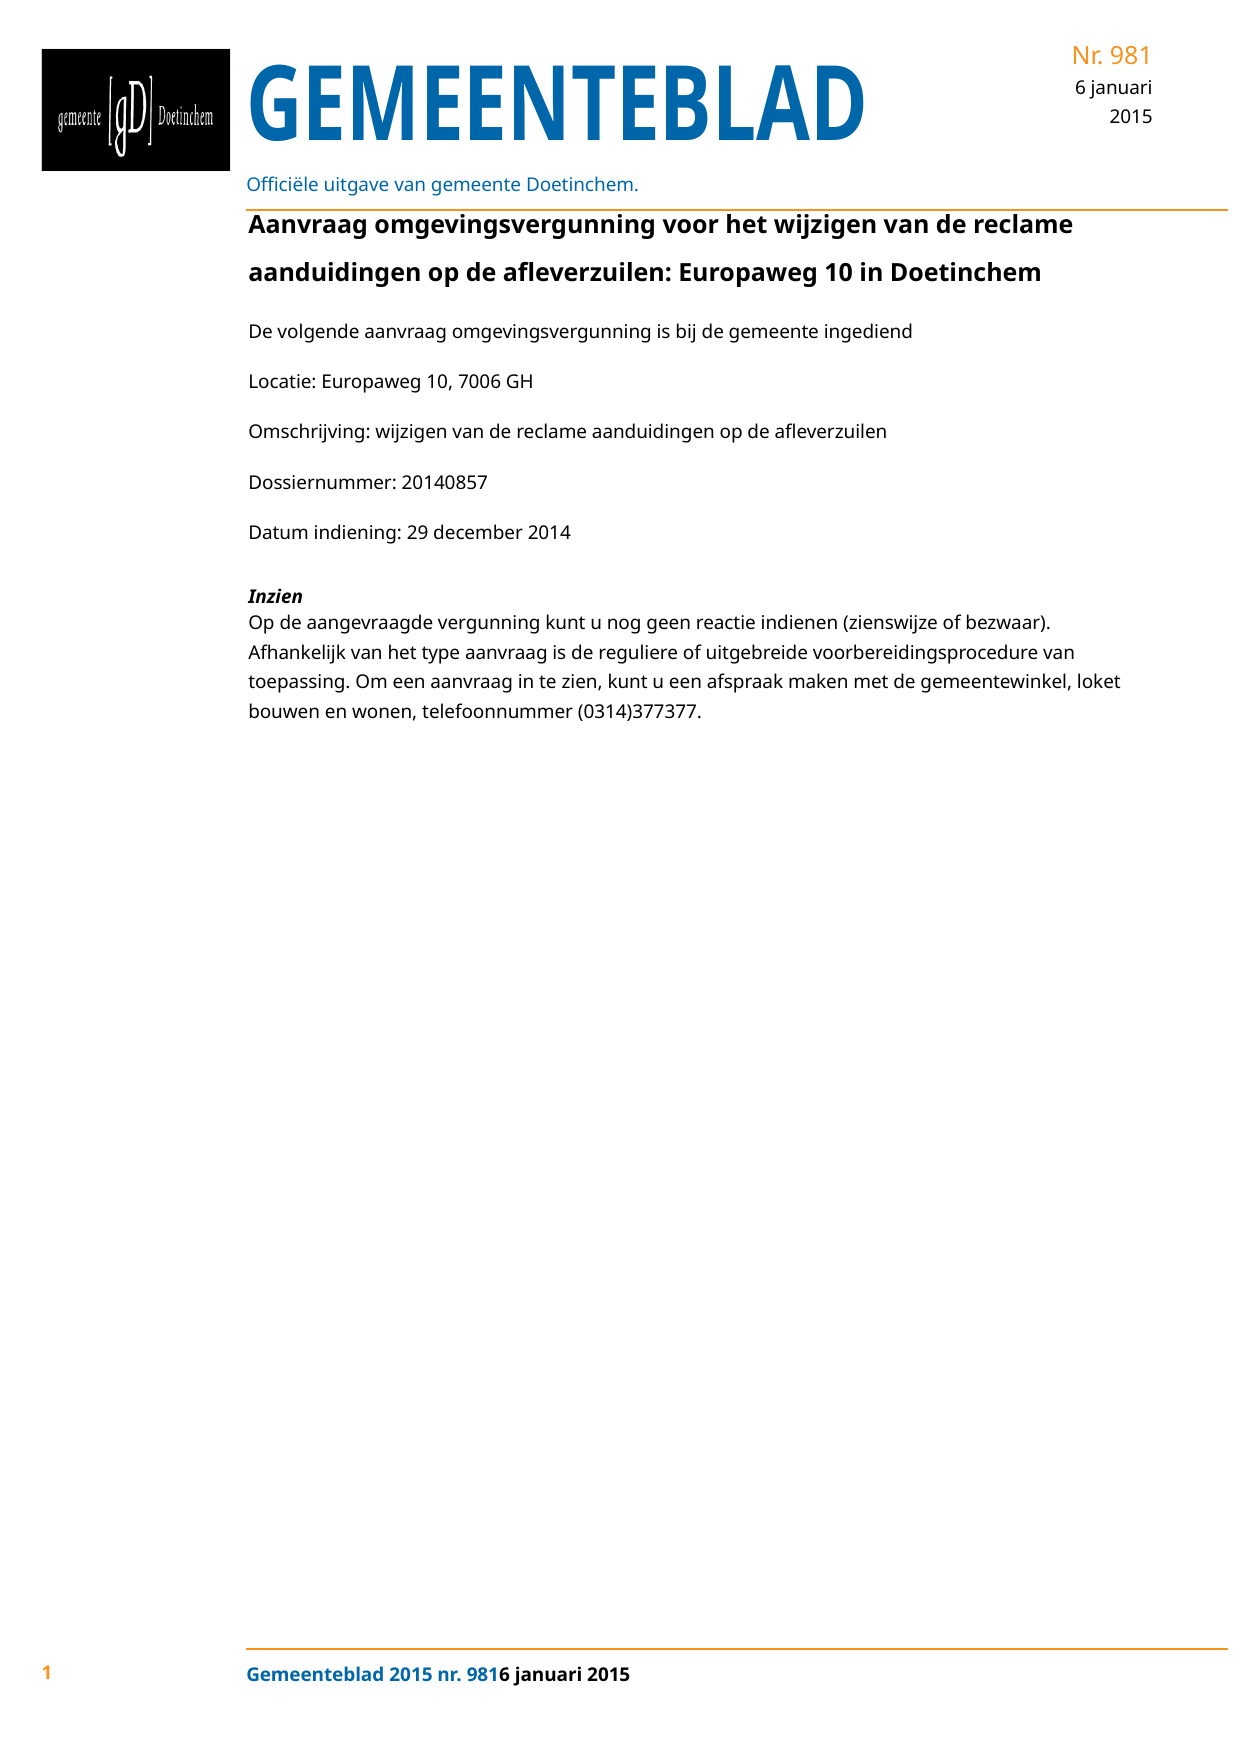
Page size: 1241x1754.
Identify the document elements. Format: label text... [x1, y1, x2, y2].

text Locatie: Europaweg 10, 7006 GH [248, 368, 1152, 394]
text Omschrijving: wijzigen van de reclame aanduidingen op de afleverzuilen [248, 419, 1152, 444]
text Aanvraag omgevingsvergunning voor het wijzigen van de reclame aanduidingen op de afleverzuilen: Europaweg 10 in Doetinchem [248, 211, 1152, 288]
text De volgende aanvraag omgevingsvergunning is bij de gemeente ingediend [248, 318, 1152, 344]
text Inzien [248, 583, 1152, 609]
picture [41, 47, 231, 172]
text Op de aangevraagde vergunning kunt u nog geen reactie indienen (zienswijze of bezwaar). Afhankelijk van het type aanvraag is de reguliere of uitgebreide voorbereidingsprocedure van toepassing. Om een aanvraag in te zien, kunt u een afspraak maken met de gemeentewinkel, loket bouwen en wonen, telefoonnummer (0314)377377. [248, 609, 1152, 724]
text Dossiernummer: 20140857 [248, 469, 1152, 495]
text Datum indiening: 29 december 2014 [248, 519, 1152, 545]
